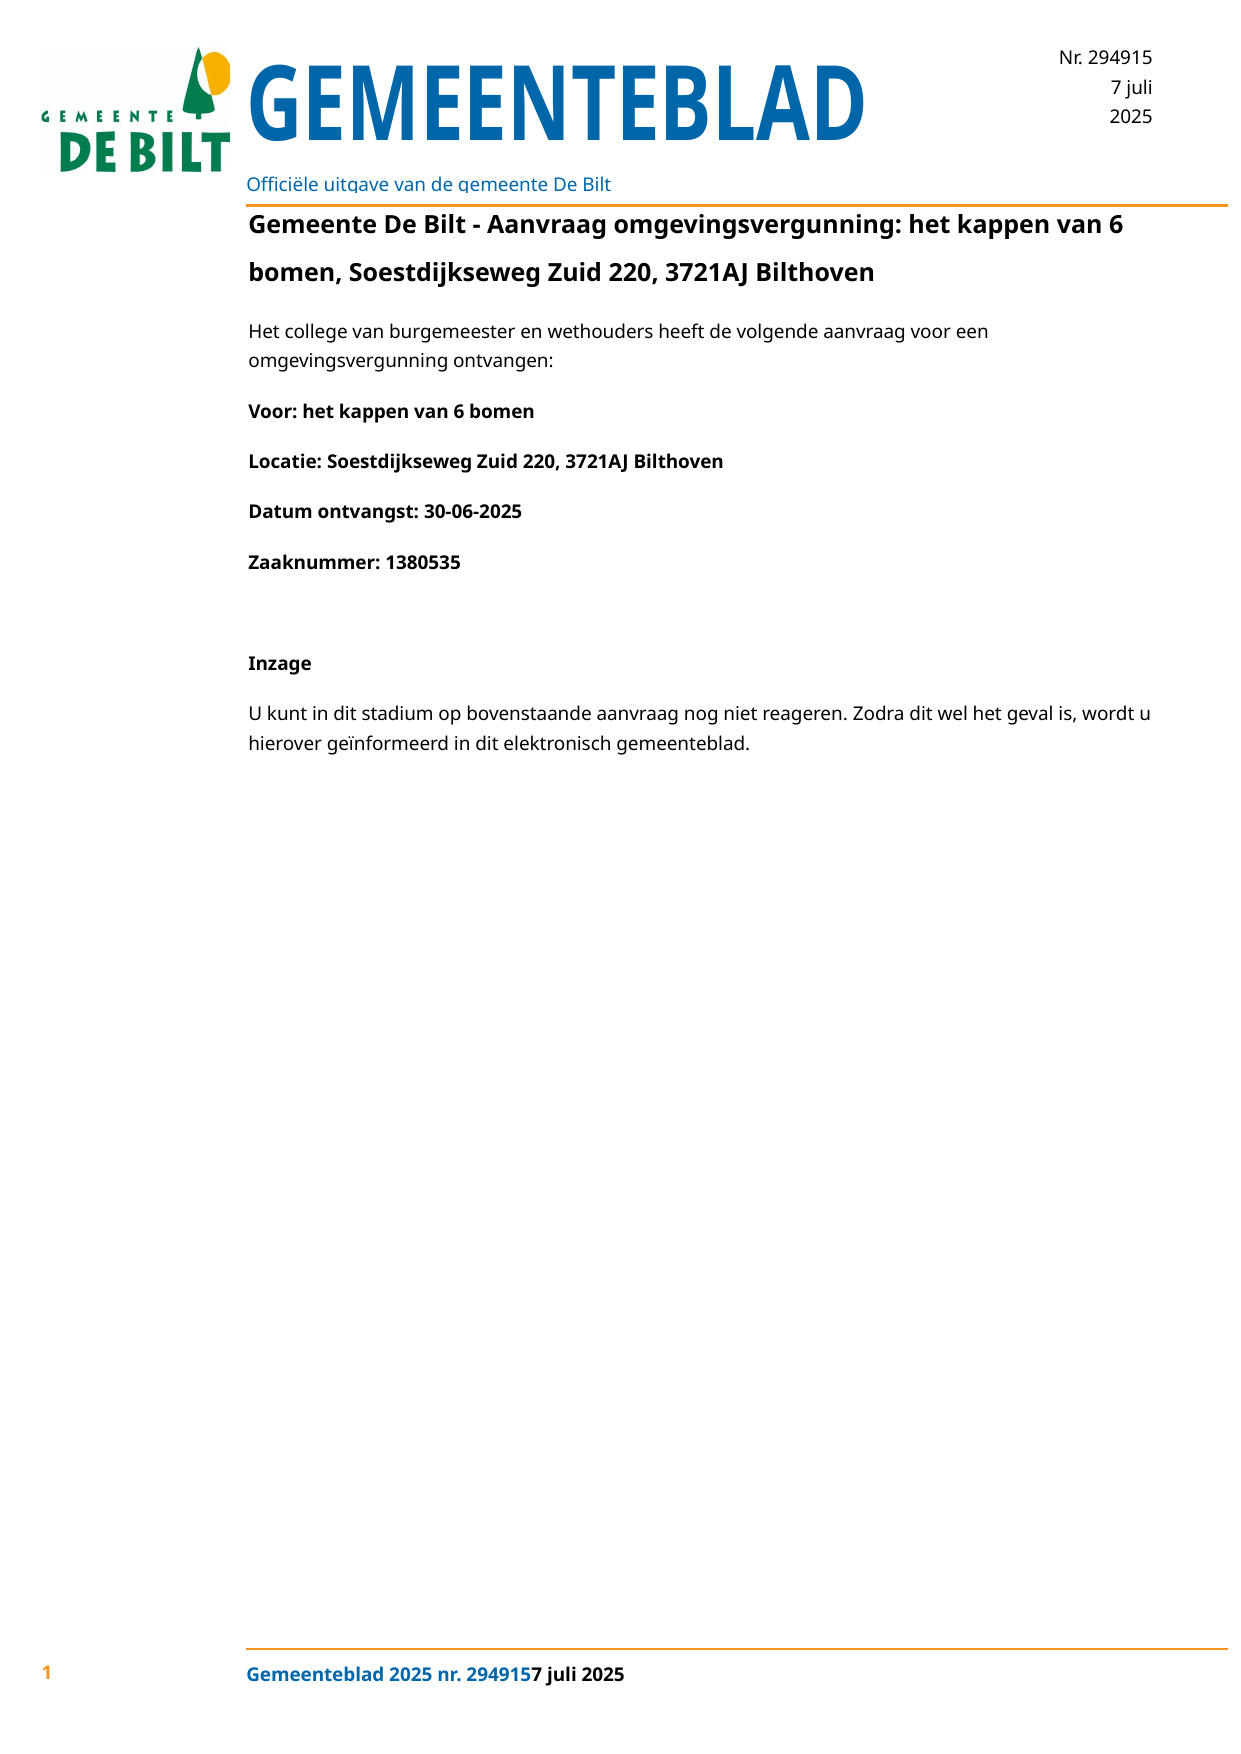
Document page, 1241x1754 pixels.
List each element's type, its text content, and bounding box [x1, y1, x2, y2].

text Locatie: Soestdijkseweg Zuid 220, 3721AJ Bilthoven [248, 448, 1152, 474]
text Inzage [248, 650, 1152, 676]
text Zaaknummer: 1380535 [248, 549, 1152, 575]
picture [41, 47, 231, 172]
text Gemeente De Bilt - Aanvraag omgevingsvergunning: het kappen van 6 bomen, Soestdijkseweg Zuid 220, 3721AJ Bilthoven [248, 207, 1152, 288]
text Het college van burgemeester en wethouders heeft de volgende aanvraag voor een omgevingsvergunning ontvangen: [248, 318, 1152, 373]
text U kunt in dit stadium op bovenstaande aanvraag nog niet reageren. Zodra dit wel het geval is, wordt u hierover geïnformeerd in dit elektronisch gemeenteblad. [248, 700, 1152, 756]
text Voor: het kappen van 6 bomen [248, 398, 1152, 424]
text Datum ontvangst: 30-06-2025 [248, 499, 1152, 524]
